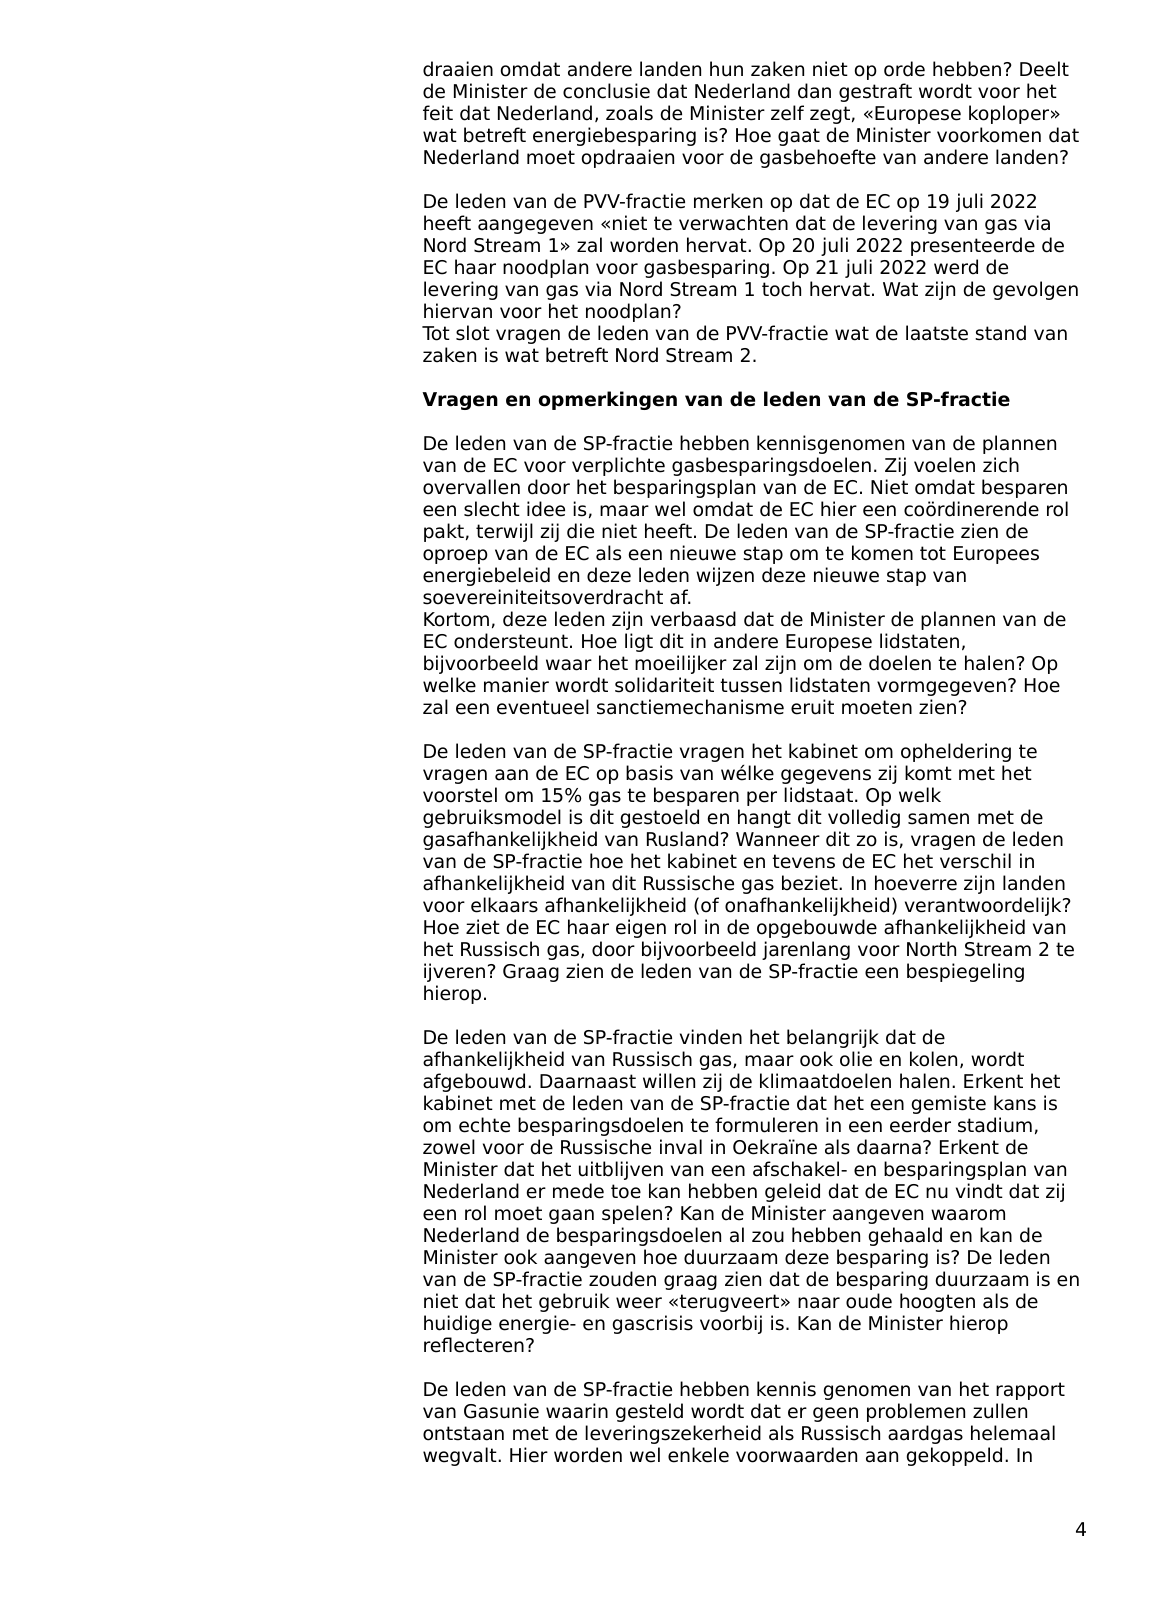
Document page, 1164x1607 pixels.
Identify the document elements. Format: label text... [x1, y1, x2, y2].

subtitle Vragen en opmerkingen van de leden van de SP-fractie [422, 389, 1087, 411]
text Tot slot vragen de leden van de PVV-fractie wat de laatste stand van zaken is wat betreft Nord Stream 2. [422, 323, 1087, 367]
text De leden van de SP-fractie hebben kennisgenomen van de plannen van de EC voor verplichte gasbesparingsdoelen. Zij voelen zich overvallen door het besparingsplan van de EC. Niet omdat besparen een slecht idee is, maar wel omdat de EC hier een coördinerende rol pakt, terwijl zij die niet heeft. De leden van de SP-fractie zien de oproep van de EC als een nieuwe stap om te komen tot Europees energiebeleid en deze leden wijzen deze nieuwe stap van soevereiniteitsoverdracht af. [422, 433, 1087, 609]
text Kortom, deze leden zijn verbaasd dat de Minister de plannen van de EC ondersteunt. Hoe ligt dit in andere Europese lidstaten, bijvoorbeeld waar het moeilijker zal zijn om de doelen te halen? Op welke manier wordt solidariteit tussen lidstaten vormgegeven? Hoe zal een eventueel sanctiemechanisme eruit moeten zien? [422, 609, 1087, 719]
text De leden van de SP-fractie hebben kennis genomen van het rapport van Gasunie waarin gesteld wordt dat er geen problemen zullen ontstaan met de leveringszekerheid als Russisch aardgas helemaal wegvalt. Hier worden wel enkele voorwaarden aan gekoppeld. In [422, 1379, 1087, 1467]
text De leden van de PVV-fractie merken op dat de EC op 19 juli 2022 heeft aangegeven «niet te verwachten dat de levering van gas via Nord Stream 1» zal worden hervat. Op 20 juli 2022 presenteerde de EC haar noodplan voor gasbesparing. Op 21 juli 2022 werd de levering van gas via Nord Stream 1 toch hervat. Wat zijn de gevolgen hiervan voor het noodplan? [422, 191, 1087, 323]
text De leden van de SP-fractie vragen het kabinet om opheldering te vragen aan de EC op basis van wélke gegevens zij komt met het voorstel om 15% gas te besparen per lidstaat. Op welk gebruiksmodel is dit gestoeld en hangt dit volledig samen met de gasafhankelijkheid van Rusland? Wanneer dit zo is, vragen de leden van de SP-fractie hoe het kabinet en tevens de EC het verschil in afhankelijkheid van dit Russische gas beziet. In hoeverre zijn landen voor elkaars afhankelijkheid (of onafhankelijkheid) verantwoordelijk? Hoe ziet de EC haar eigen rol in de opgebouwde afhankelijkheid van het Russisch gas, door bijvoorbeeld jarenlang voor North Stream 2 te ijveren? Graag zien de leden van de SP-fractie een bespiegeling hierop. [422, 741, 1087, 1005]
text draaien omdat andere landen hun zaken niet op orde hebben? Deelt de Minister de conclusie dat Nederland dan gestraft wordt voor het feit dat Nederland, zoals de Minister zelf zegt, «Europese koploper» wat betreft energiebesparing is? Hoe gaat de Minister voorkomen dat Nederland moet opdraaien voor de gasbehoefte van andere landen? [422, 59, 1087, 169]
text De leden van de SP-fractie vinden het belangrijk dat de afhankelijkheid van Russisch gas, maar ook olie en kolen, wordt afgebouwd. Daarnaast willen zij de klimaatdoelen halen. Erkent het kabinet met de leden van de SP-fractie dat het een gemiste kans is om echte besparingsdoelen te formuleren in een eerder stadium, zowel voor de Russische inval in Oekraïne als daarna? Erkent de Minister dat het uitblijven van een afschakel- en besparingsplan van Nederland er mede toe kan hebben geleid dat de EC nu vindt dat zij een rol moet gaan spelen? Kan de Minister aangeven waarom Nederland de besparingsdoelen al zou hebben gehaald en kan de Minister ook aangeven hoe duurzaam deze besparing is? De leden van de SP-fractie zouden graag zien dat de besparing duurzaam is en niet dat het gebruik weer «terugveert» naar oude hoogten als de huidige energie- en gascrisis voorbij is. Kan de Minister hierop reflecteren? [422, 1027, 1087, 1357]
